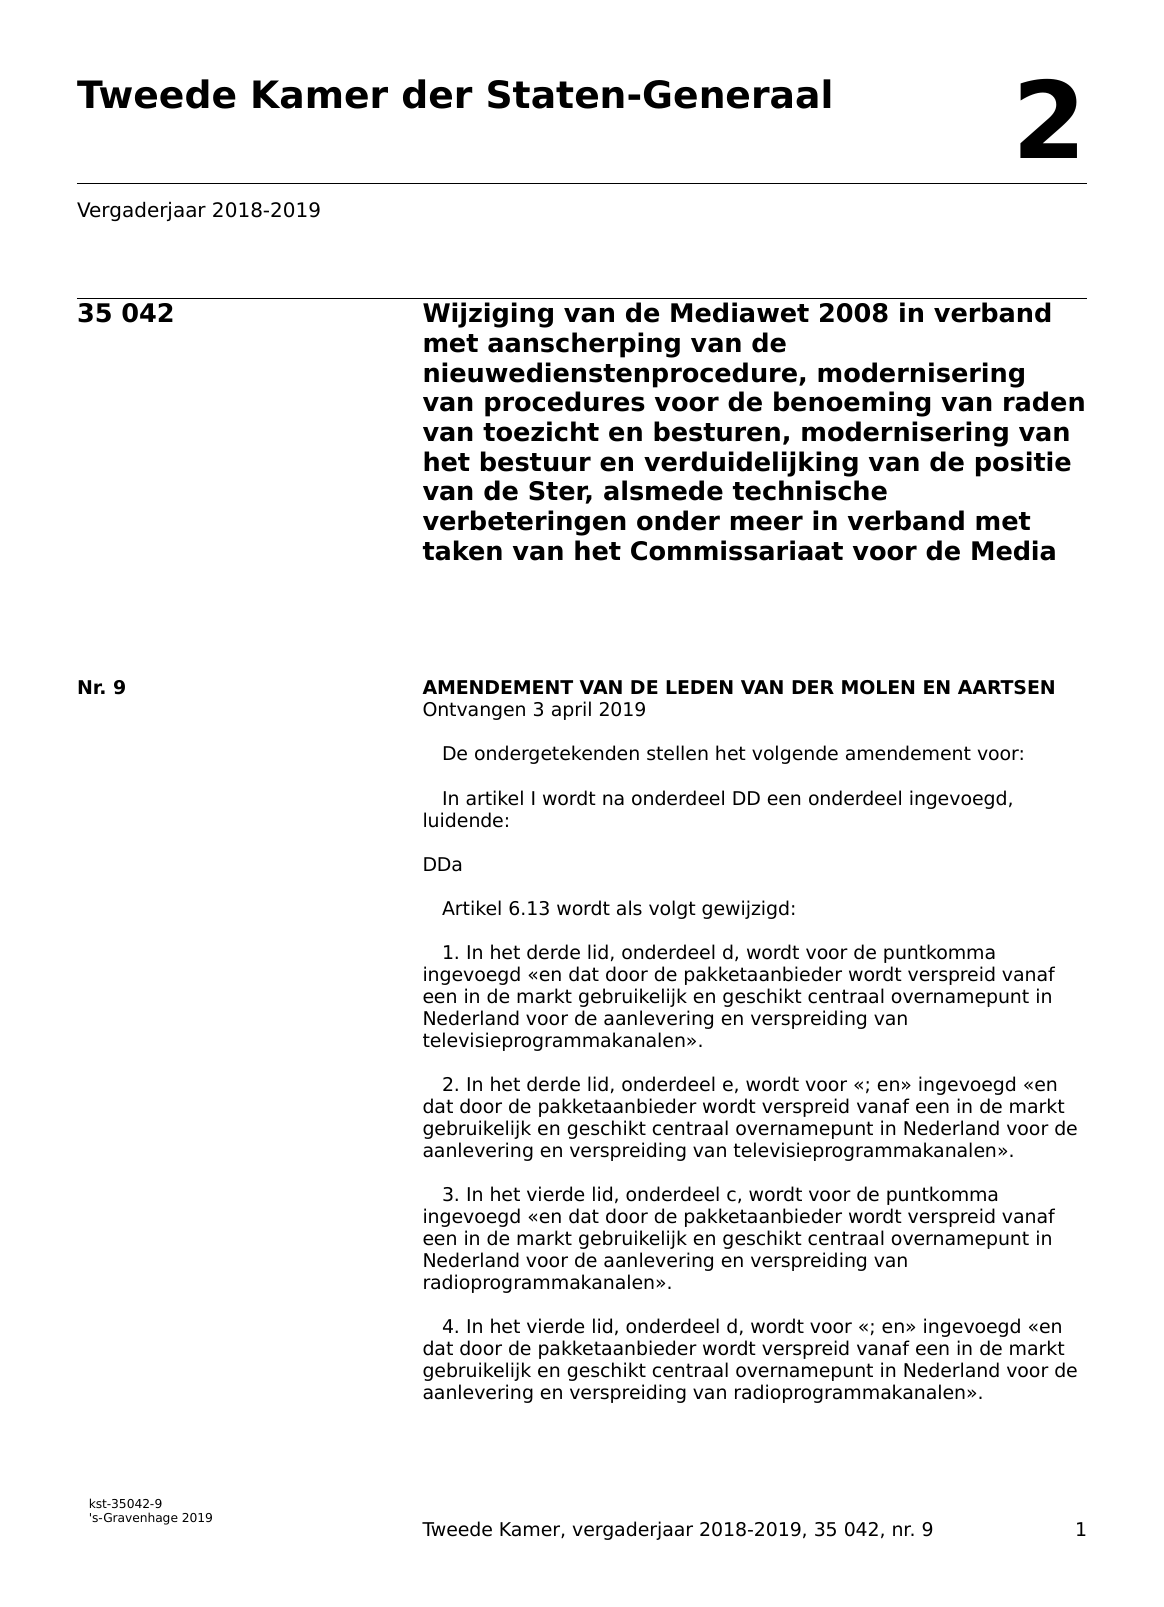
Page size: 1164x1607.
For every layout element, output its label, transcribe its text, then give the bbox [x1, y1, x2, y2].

text DDa [422, 854, 1087, 876]
text In artikel I wordt na onderdeel DD een onderdeel ingevoegd, luidende: [422, 787, 1087, 831]
text Ontvangen 3 april 2019 [422, 699, 1087, 721]
table_header 2 [886, 59, 1087, 183]
text 's-Gravenhage 2019 [88, 1511, 323, 1525]
text 2. In het derde lid, onderdeel e, wordt voor «; en» ingevoegd «en dat door de pakketaanbieder wordt verspreid vanaf een in de markt gebruikelijk en geschikt centraal overnamepunt in Nederland voor de aanlevering en verspreiding van televisieprogrammakanalen». [422, 1074, 1087, 1162]
table_cell Vergaderjaar 2018-2019 [77, 184, 1087, 298]
subtitle Nr. 9 AMENDEMENT VAN DE LEDEN VAN DER MOLEN EN AARTSEN [77, 677, 1087, 699]
subtitle 35 042 Wijziging van de Mediawet 2008 in verband met aanscherping van de nieuwedienstenprocedure, modernisering van procedures voor de benoeming van raden van toezicht en besturen, modernisering van het bestuur en verduidelijking van de positie van de Ster, alsmede technische verbeteringen onder meer in verband met taken van het Commissariaat voor de Media [77, 299, 1087, 566]
text De ondergetekenden stellen het volgende amendement voor: [422, 743, 1087, 765]
text Artikel 6.13 wordt als volgt gewijzigd: [422, 898, 1087, 920]
text 1. In het derde lid, onderdeel d, wordt voor de puntkomma ingevoegd «en dat door de pakketaanbieder wordt verspreid vanaf een in de markt gebruikelijk en geschikt centraal overnamepunt in Nederland voor de aanlevering en verspreiding van televisieprogrammakanalen». [422, 942, 1087, 1052]
table_header Tweede Kamer der Staten-Generaal [77, 59, 886, 183]
text 4. In het vierde lid, onderdeel d, wordt voor «; en» ingevoegd «en dat door de pakketaanbieder wordt verspreid vanaf een in de markt gebruikelijk en geschikt centraal overnamepunt in Nederland voor de aanlevering en verspreiding van radioprogrammakanalen». [422, 1316, 1087, 1404]
text kst-35042-9 [88, 1497, 323, 1511]
text 3. In het vierde lid, onderdeel c, wordt voor de puntkomma ingevoegd «en dat door de pakketaanbieder wordt verspreid vanaf een in de markt gebruikelijk en geschikt centraal overnamepunt in Nederland voor de aanlevering en verspreiding van radioprogrammakanalen». [422, 1184, 1087, 1294]
